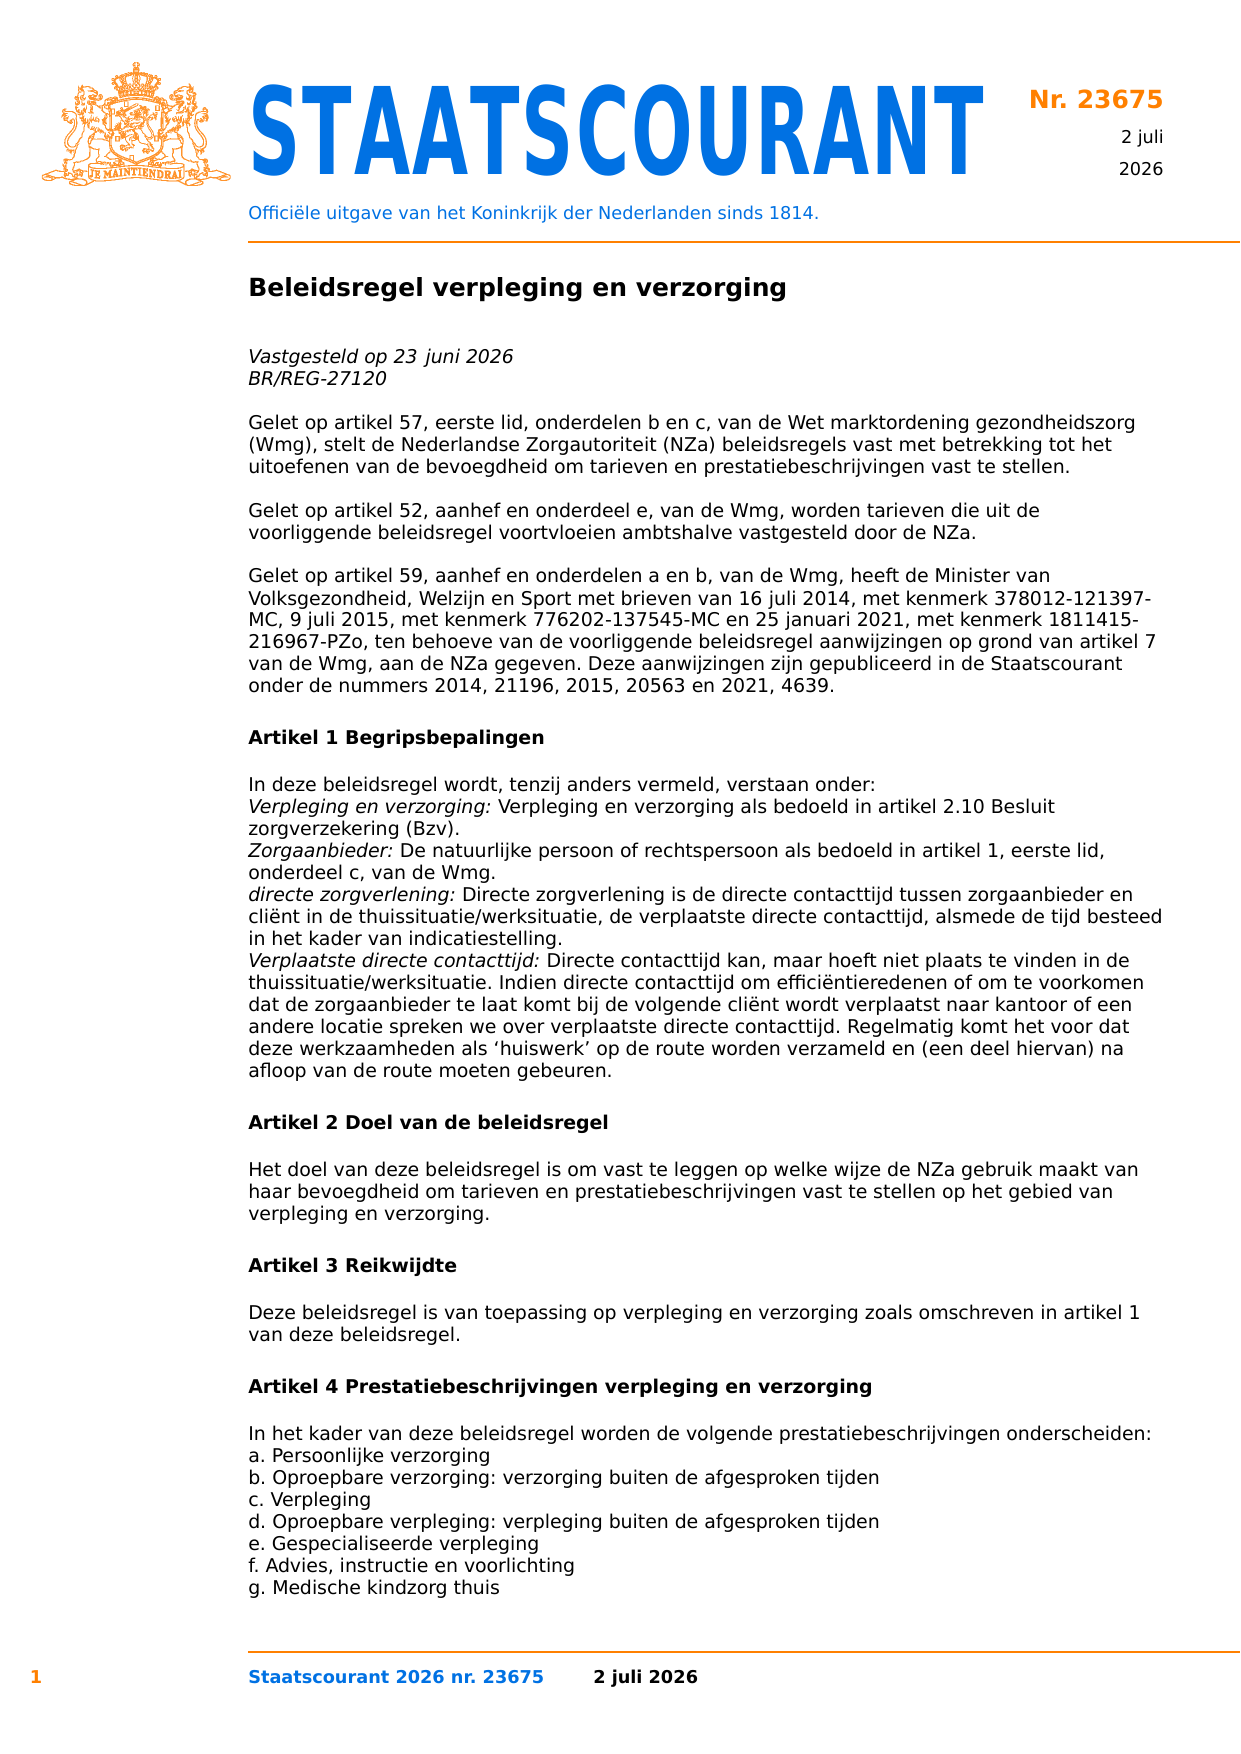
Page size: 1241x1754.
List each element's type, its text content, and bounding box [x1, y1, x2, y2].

subtitle Artikel 2 Doel van de beleidsregel [248, 1112, 1163, 1134]
text Deze beleidsregel is van toepassing op verpleging en verzorging zoals omschreven in artikel 1 van deze beleidsregel. [248, 1302, 1163, 1346]
subtitle Beleidsregel verpleging en verzorging [248, 273, 1163, 302]
subtitle Artikel 1 Begripsbepalingen [248, 727, 1163, 749]
text f. Advies, instructie en voorlichting [248, 1555, 1163, 1577]
table_cell 2026 [998, 153, 1240, 203]
table_header STAATSCOURANT [248, 62, 998, 203]
text In het kader van deze beleidsregel worden de volgende prestatiebeschrijvingen onderscheiden: [248, 1423, 1163, 1445]
text BR/REG-27120 [248, 368, 1163, 390]
text Gelet op artikel 59, aanhef en onderdelen a en b, van de Wmg, heeft de Minister van Volksgezondheid, Welzijn en Sport met brieven van 16 juli 2014, met kenmerk 378012-121397-MC, 9 juli 2015, met kenmerk 776202‑137545-MC en 25 januari 2021, met kenmerk 1811415-216967-PZo, ten behoeve van de voorliggende beleidsregel aanwijzingen op grond van artikel 7 van de Wmg, aan de NZa gegeven. Deze aanwijzingen zijn gepubliceerd in de Staatscourant onder de nummers 2014, 21196, 2015, 20563 en 2021, 4639. [248, 565, 1163, 697]
subtitle Artikel 4 Prestatiebeschrijvingen verpleging en verzorging [248, 1376, 1163, 1398]
subtitle Artikel 3 Reikwijdte [248, 1255, 1163, 1277]
text d. Oproepbare verpleging: verpleging buiten de afgesproken tijden [248, 1511, 1163, 1533]
text a. Persoonlijke verzorging [248, 1445, 1163, 1467]
text b. Oproepbare verzorging: verzorging buiten de afgesproken tijden [248, 1467, 1163, 1489]
text Gelet op artikel 57, eerste lid, onderdelen b en c, van de Wet marktordening gezondheidszorg (Wmg), stelt de Nederlandse Zorgautoriteit (NZa) beleidsregels vast met betrekking tot het uitoefenen van de bevoegdheid om tarieven en prestatiebeschrijvingen vast te stellen. [248, 412, 1163, 478]
picture [41, 62, 231, 186]
text Verplaatste directe contacttijd: Directe contacttijd kan, maar hoeft niet plaats te vinden in de thuissituatie/werksituatie. Indien directe contacttijd om efficiëntieredenen of om te voorkomen dat de zorgaanbieder te laat komt bij de volgende cliënt wordt verplaatst naar kantoor of een andere locatie spreken we over verplaatste directe contacttijd. Regelmatig komt het voor dat deze werkzaamheden als ‘huiswerk’ op de route worden verzameld en (een deel hiervan) na afloop van de route moeten gebeuren. [248, 950, 1163, 1082]
text Gelet op artikel 52, aanhef en onderdeel e, van de Wmg, worden tarieven die uit de voorliggende beleidsregel voortvloeien ambtshalve vastgesteld door de NZa. [248, 499, 1163, 543]
text g. Medische kindzorg thuis [248, 1577, 1163, 1599]
text In deze beleidsregel wordt, tenzij anders vermeld, verstaan onder: [248, 774, 1163, 796]
table_cell 2 juli [998, 121, 1240, 153]
text Verpleging en verzorging: Verpleging en verzorging als bedoeld in artikel 2.10 Besluit zorgverzekering (Bzv). [248, 796, 1163, 840]
text c. Verpleging [248, 1489, 1163, 1511]
table_header [25, 62, 248, 241]
text Het doel van deze beleidsregel is om vast te leggen op welke wijze de NZa gebruik maakt van haar bevoegdheid om tarieven en prestatiebeschrijvingen vast te stellen op het gebied van verpleging en verzorging. [248, 1159, 1163, 1225]
table_header Nr. 23675 [998, 62, 1240, 121]
text directe zorgverlening: Directe zorgverlening is de directe contacttijd tussen zorgaanbieder en cliënt in de thuissituatie/werksituatie, de verplaatste directe contacttijd, alsmede de tijd besteed in het kader van indicatiestelling. [248, 884, 1163, 950]
text e. Gespecialiseerde verpleging [248, 1533, 1163, 1555]
text Vastgesteld op 23 juni 2026 [248, 346, 1163, 368]
text Zorgaanbieder: De natuurlijke persoon of rechtspersoon als bedoeld in artikel 1, eerste lid, onderdeel c, van de Wmg. [248, 840, 1163, 884]
table_cell Officiële uitgave van het Koninkrijk der Nederlanden sinds 1814. [248, 203, 1240, 241]
